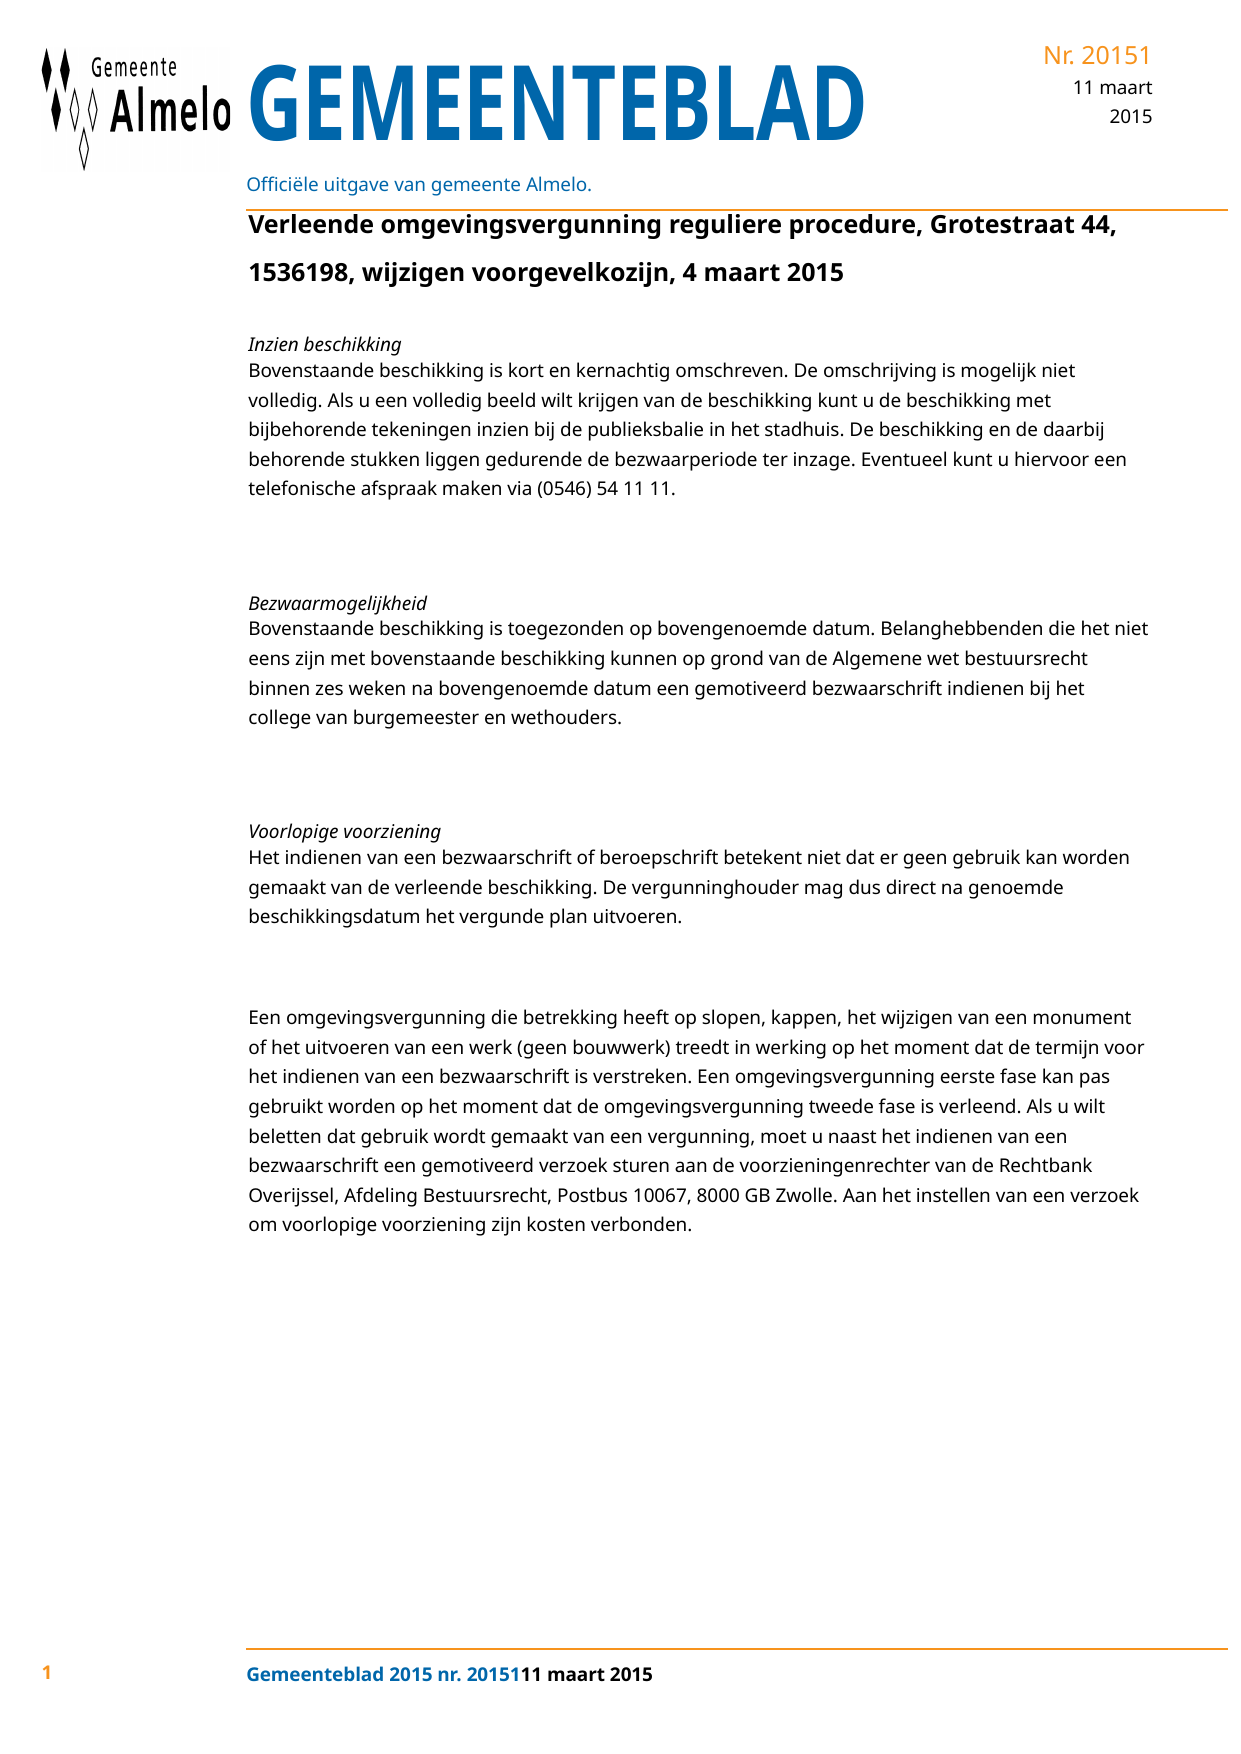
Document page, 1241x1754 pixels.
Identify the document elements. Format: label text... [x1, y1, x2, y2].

text Voorlopige voorziening [248, 819, 1152, 844]
text Bezwaarmogelijkheid [248, 590, 1152, 616]
text Een omgevingsvergunning die betrekking heeft op slopen, kappen, het wijzigen van een monument of het uitvoeren van een werk (geen bouwwerk) treedt in werking op het moment dat de termijn voor het indienen van een bezwaarschrift is verstreken. Een omgevingsvergunning eerste fase kan pas gebruikt worden op het moment dat de omgevingsvergunning tweede fase is verleend. Als u wilt beletten dat gebruik wordt gemaakt van een vergunning, moet u naast het indienen van een bezwaarschrift een gemotiveerd verzoek sturen aan de voorzieningenrechter van de Rechtbank Overijssel, Afdeling Bestuursrecht, Postbus 10067, 8000 GB Zwolle. Aan het instellen van een verzoek om voorlopige voorziening zijn kosten verbonden. [248, 1004, 1152, 1237]
text Verleende omgevingsvergunning reguliere procedure, Grotestraat 44, 1536198, wijzigen voorgevelkozijn, 4 maart 2015 [248, 211, 1152, 288]
text Bovenstaande beschikking is toegezonden op bovengenoemde datum. Belanghebbenden die het niet eens zijn met bovenstaande beschikking kunnen op grond van de Algemene wet bestuursrecht binnen zes weken na bovengenoemde datum een gemotiveerd bezwaarschrift indienen bij het college van burgemeester en wethouders. [248, 616, 1152, 730]
text Het indienen van een bezwaarschrift of beroepschrift betekent niet dat er geen gebruik kan worden gemaakt van de verleende beschikking. De vergunninghouder mag dus direct na genoemde beschikkingsdatum het vergunde plan uitvoeren. [248, 844, 1152, 929]
text Inzien beschikking [248, 331, 1152, 357]
text Bovenstaande beschikking is kort en kernachtig omschreven. De omschrijving is mogelijk niet volledig. Als u een volledig beeld wilt krijgen van de beschikking kunt u de beschikking met bijbehorende tekeningen inzien bij de publieksbalie in het stadhuis. De beschikking en de daarbij behorende stukken liggen gedurende de bezwaarperiode ter inzage. Eventueel kunt u hiervoor een telefonische afspraak maken via (0546) 54 11 11. [248, 357, 1152, 501]
picture [41, 47, 231, 172]
